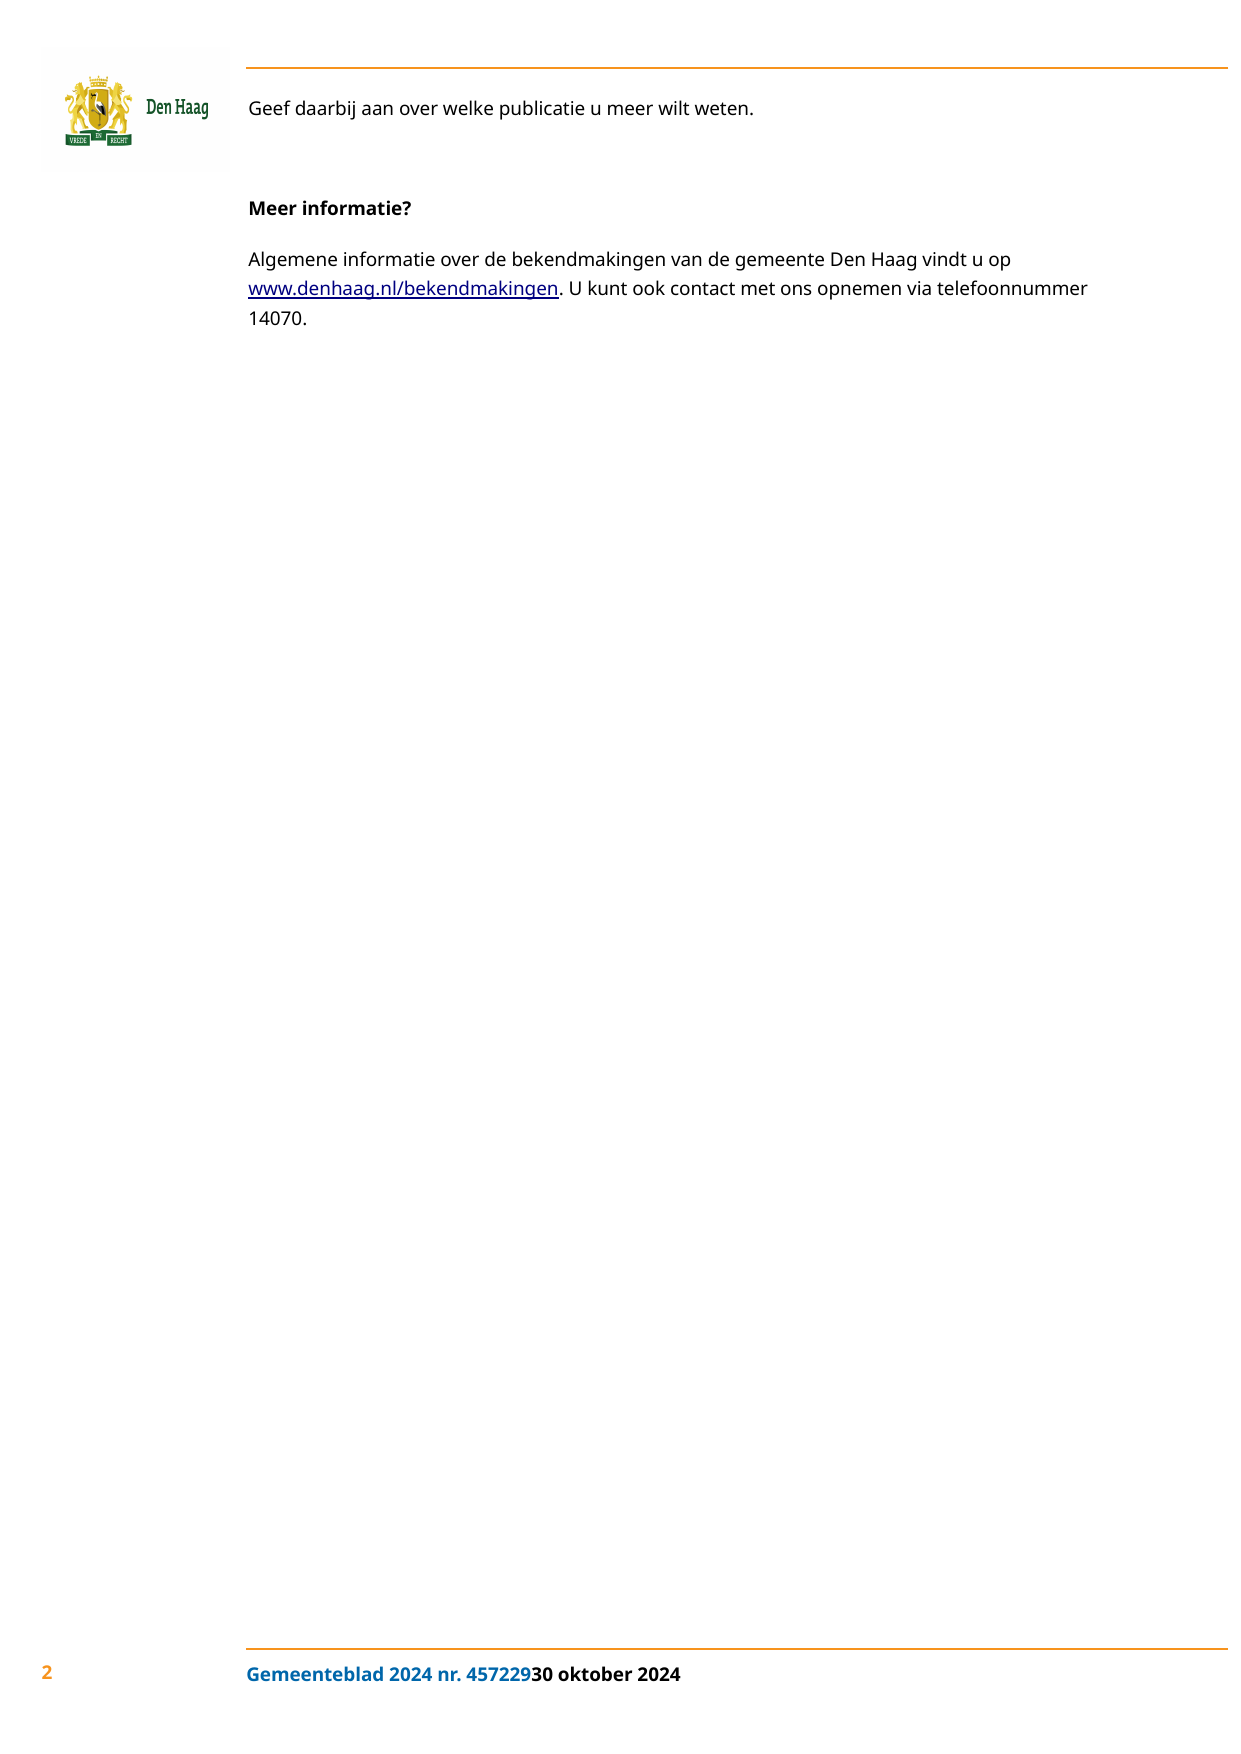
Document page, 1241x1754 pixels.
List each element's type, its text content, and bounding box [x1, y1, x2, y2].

text Algemene informatie over de bekendmakingen van de gemeente Den Haag vindt u op www.denhaag.nl/bekendmakingen. U kunt ook contact met ons opnemen via telefoonnummer 14070. [248, 246, 1152, 331]
text Meer informatie? [248, 196, 1152, 221]
text Geef daarbij aan over welke publicatie u meer wilt weten. [248, 95, 1152, 121]
picture [41, 47, 231, 172]
